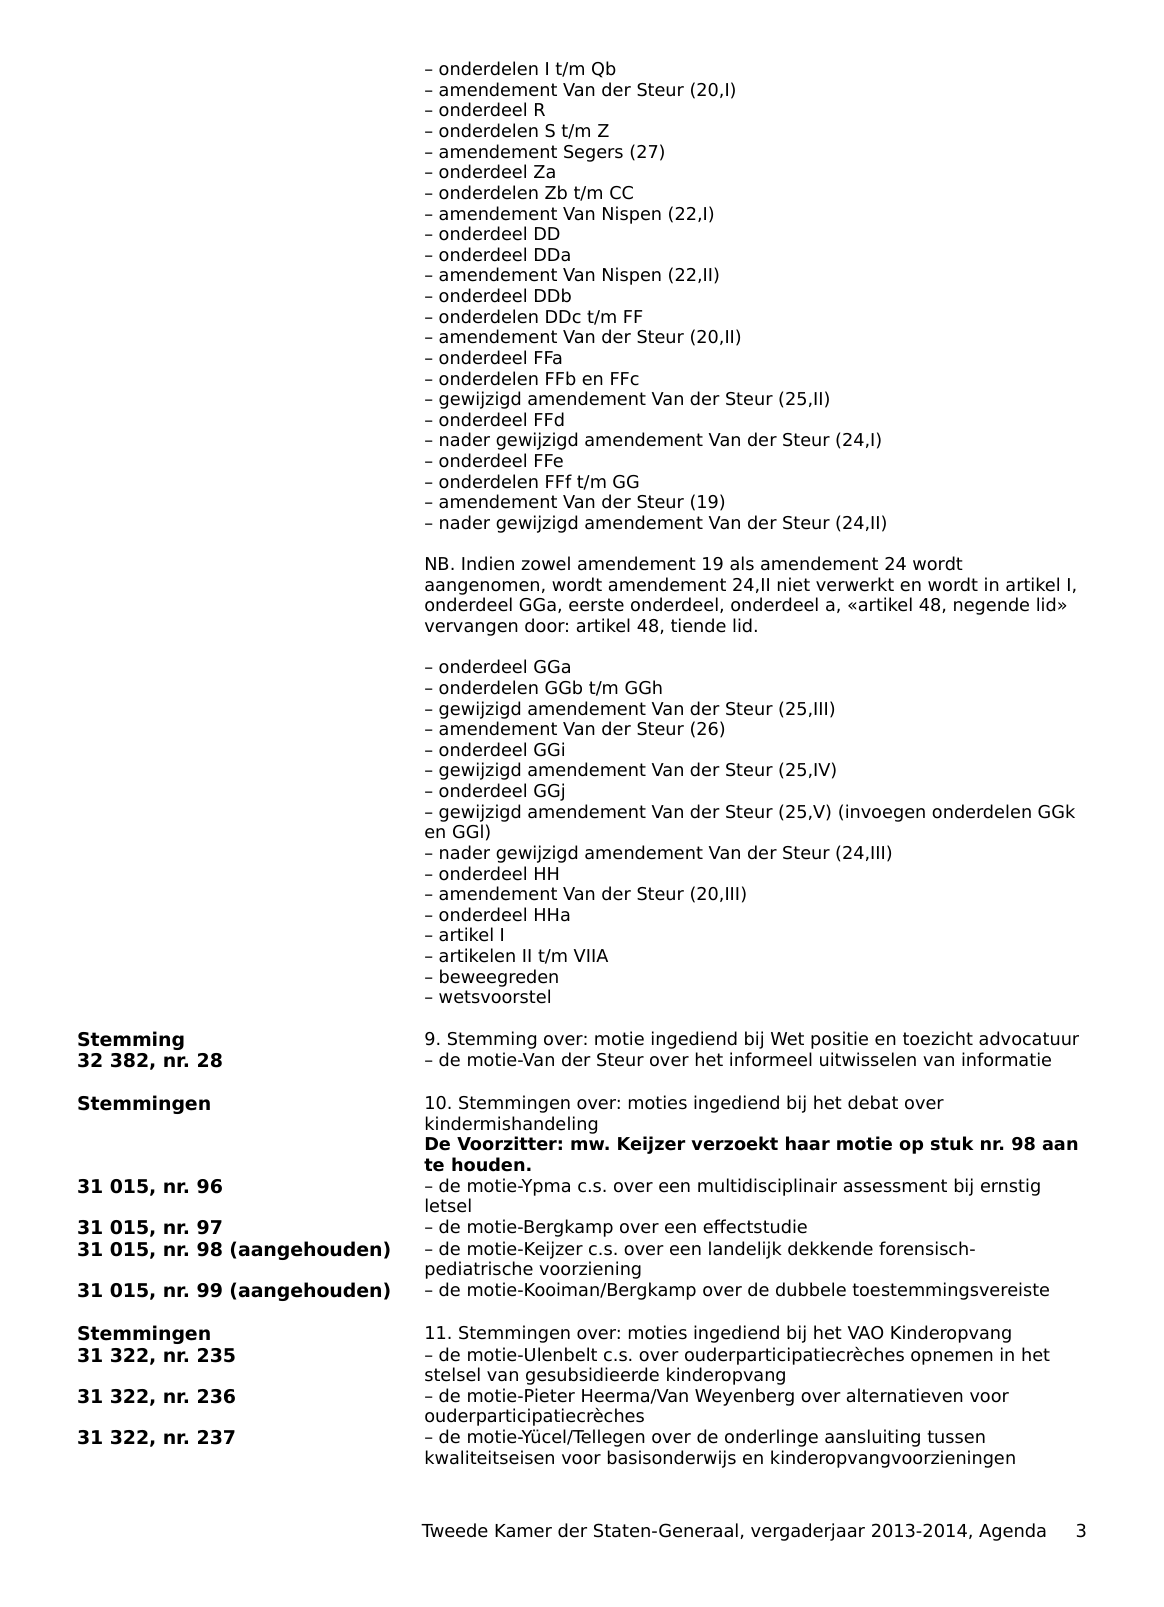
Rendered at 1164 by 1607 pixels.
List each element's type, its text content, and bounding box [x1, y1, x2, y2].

table_cell [401, 719, 418, 740]
table_cell – amendement Van der Steur (19) [418, 492, 1087, 513]
table_cell – onderdeel FFa [418, 348, 1087, 368]
table_cell [401, 162, 418, 183]
table_cell [401, 59, 418, 80]
table_cell [77, 1134, 401, 1176]
table_cell – de motie-Keijzer c.s. over een landelijk dekkende forensisch-pediatrische voorziening [418, 1239, 1087, 1280]
table_cell [77, 348, 401, 368]
table_cell – amendement Van Nispen (22,I) [418, 204, 1087, 224]
table_cell [401, 204, 418, 224]
table_cell – onderdeel GGa [418, 657, 1087, 678]
table_cell [401, 369, 418, 389]
table_cell – nader gewijzigd amendement Van der Steur (24,III) [418, 843, 1087, 863]
table_cell – wetsvoorstel [418, 987, 1087, 1008]
table_cell [77, 142, 401, 162]
table_cell [77, 1073, 401, 1093]
table_cell [401, 1093, 418, 1134]
table_cell – de motie-Kooiman/Bergkamp over de dubbele toestemmingsvereiste [418, 1280, 1087, 1302]
table_cell [401, 843, 418, 863]
table_cell – onderdeel Za [418, 162, 1087, 183]
table_cell [418, 637, 1087, 657]
table_cell [401, 699, 418, 719]
table_cell [401, 1345, 418, 1386]
table_cell [401, 100, 418, 121]
table_cell [401, 142, 418, 162]
table_cell [77, 245, 401, 265]
table_cell – artikelen II t/m VIIA [418, 946, 1087, 967]
table_cell [401, 121, 418, 142]
table_cell – amendement Van der Steur (20,III) [418, 884, 1087, 905]
table_cell [77, 802, 401, 843]
table_cell – gewijzigd amendement Van der Steur (25,V) (invoegen onderdelen GGk en GGl) [418, 802, 1087, 843]
table_cell [77, 162, 401, 183]
table_cell [401, 348, 418, 368]
table_cell – beweegreden [418, 967, 1087, 987]
table_cell [401, 1029, 418, 1050]
table_cell [401, 224, 418, 245]
table_cell – de motie-Ypma c.s. over een multidisciplinair assessment bij ernstig letsel [418, 1176, 1087, 1217]
table_cell [401, 740, 418, 760]
table_cell [401, 884, 418, 905]
table_cell [418, 1302, 1087, 1323]
table_cell [401, 286, 418, 307]
table_cell [401, 451, 418, 472]
table_cell [401, 389, 418, 410]
table_cell [77, 781, 401, 802]
table_cell [77, 554, 401, 637]
table_cell [401, 554, 418, 637]
table_cell 31 015, nr. 99 (aangehouden) [77, 1280, 401, 1302]
table_cell [77, 699, 401, 719]
table_cell [77, 843, 401, 863]
table_cell [401, 327, 418, 348]
table_cell – onderdeel FFd [418, 410, 1087, 430]
table_cell – de motie-Ulenbelt c.s. over ouderparticipatiecrèches opnemen in het stelsel van gesubsidieerde kinderopvang [418, 1345, 1087, 1386]
table_cell [418, 1008, 1087, 1028]
table_cell [77, 183, 401, 203]
table_cell [401, 802, 418, 843]
table_cell – de motie-Bergkamp over een effectstudie [418, 1217, 1087, 1239]
table_cell – onderdelen I t/m Qb [418, 59, 1087, 80]
table_cell NB. Indien zowel amendement 19 als amendement 24 wordt aangenomen, wordt amendement 24,II niet verwerkt en wordt in artikel I, onderdeel GGa, eerste onderdeel, onderdeel a, «artikel 48, negende lid» vervangen door: artikel 48, tiende lid. [418, 554, 1087, 637]
table_cell – de motie-Pieter Heerma/Van Weyenberg over alternatieven voor ouderparticipatiecrèches [418, 1386, 1087, 1427]
table_cell – onderdeel FFe [418, 451, 1087, 472]
table_cell [401, 1280, 418, 1302]
table_cell – de motie-Van der Steur over het informeel uitwisselen van informatie [418, 1050, 1087, 1072]
table_cell 11. Stemmingen over: moties ingediend bij het VAO Kinderopvang [418, 1323, 1087, 1344]
table_cell [401, 987, 418, 1008]
table_cell [401, 307, 418, 327]
table_cell [418, 1073, 1087, 1093]
table_cell [77, 534, 401, 554]
table_cell [401, 1073, 418, 1093]
table_cell – amendement Segers (27) [418, 142, 1087, 162]
table_cell – amendement Van der Steur (26) [418, 719, 1087, 740]
table_cell [77, 224, 401, 245]
table_cell [77, 307, 401, 327]
table_cell [401, 1239, 418, 1280]
table_cell [77, 740, 401, 760]
table_cell 31 015, nr. 98 (aangehouden) [77, 1239, 401, 1280]
table_cell – onderdelen FFf t/m GG [418, 472, 1087, 492]
table_cell – onderdeel DD [418, 224, 1087, 245]
table_cell [77, 286, 401, 307]
table_cell [77, 513, 401, 533]
table_cell [401, 1323, 418, 1344]
table_cell [401, 245, 418, 265]
table_cell [401, 492, 418, 513]
table_cell [77, 925, 401, 946]
table_cell [77, 327, 401, 348]
table_cell [401, 760, 418, 781]
table_cell [77, 719, 401, 740]
table_cell – de motie-Yücel/Tellegen over de onderlinge aansluiting tussen kwaliteitseisen voor basisonderwijs en kinderopvangvoorzieningen [418, 1427, 1087, 1468]
table_cell [77, 204, 401, 224]
table_cell 31 322, nr. 237 [77, 1427, 401, 1468]
table_cell [77, 80, 401, 100]
table_cell [77, 905, 401, 925]
table_cell [77, 121, 401, 142]
table_cell 32 382, nr. 28 [77, 1050, 401, 1072]
table_cell – onderdeel HH [418, 864, 1087, 884]
table_cell [401, 430, 418, 451]
table_cell [77, 637, 401, 657]
table_cell [77, 59, 401, 80]
table_cell 9. Stemming over: motie ingediend bij Wet positie en toezicht advocatuur [418, 1029, 1087, 1050]
table_cell [401, 657, 418, 678]
table_cell [77, 946, 401, 967]
table_cell [401, 1427, 418, 1468]
table_cell [77, 451, 401, 472]
table_cell [77, 657, 401, 678]
table_cell [401, 1302, 418, 1323]
table_cell [77, 884, 401, 905]
table_cell – onderdelen Zb t/m CC [418, 183, 1087, 203]
table_cell [77, 987, 401, 1008]
table_cell [77, 967, 401, 987]
table_cell 10. Stemmingen over: moties ingediend bij het debat over kindermishandeling [418, 1093, 1087, 1134]
table_cell – nader gewijzigd amendement Van der Steur (24,I) [418, 430, 1087, 451]
table_cell – onderdelen S t/m Z [418, 121, 1087, 142]
table_cell [77, 864, 401, 884]
table_cell [77, 369, 401, 389]
table_cell [401, 946, 418, 967]
table_cell [77, 472, 401, 492]
table_cell [401, 534, 418, 554]
table_cell – amendement Van Nispen (22,II) [418, 265, 1087, 286]
table_cell [77, 410, 401, 430]
table_cell – onderdelen FFb en FFc [418, 369, 1087, 389]
table_cell [401, 265, 418, 286]
table_cell – onderdelen DDc t/m FF [418, 307, 1087, 327]
table_cell – amendement Van der Steur (20,II) [418, 327, 1087, 348]
table_cell Stemmingen [77, 1093, 401, 1134]
table_cell [401, 864, 418, 884]
table_cell [401, 410, 418, 430]
table_cell [77, 1008, 401, 1028]
table_cell 31 322, nr. 236 [77, 1386, 401, 1427]
table_cell [401, 513, 418, 533]
table_cell [401, 967, 418, 987]
table_cell – gewijzigd amendement Van der Steur (25,IV) [418, 760, 1087, 781]
table_cell [77, 100, 401, 121]
table_cell – artikel I [418, 925, 1087, 946]
table_cell [401, 925, 418, 946]
table_cell De Voorzitter: mw. Keijzer verzoekt haar motie op stuk nr. 98 aan te houden. [418, 1134, 1087, 1176]
table_cell [401, 1386, 418, 1427]
table_cell [401, 183, 418, 203]
table_cell [401, 1134, 418, 1176]
table_cell – gewijzigd amendement Van der Steur (25,III) [418, 699, 1087, 719]
table_cell – onderdelen GGb t/m GGh [418, 678, 1087, 698]
table_cell [401, 1176, 418, 1217]
table_cell – onderdeel GGi [418, 740, 1087, 760]
table_cell [77, 265, 401, 286]
table_cell [77, 678, 401, 698]
table_cell [401, 905, 418, 925]
table_cell [77, 760, 401, 781]
table_cell – amendement Van der Steur (20,I) [418, 80, 1087, 100]
table_cell [401, 1050, 418, 1072]
table_cell [77, 1302, 401, 1323]
table_cell [401, 637, 418, 657]
table_cell [401, 1217, 418, 1239]
table_cell – onderdeel HHa [418, 905, 1087, 925]
table_cell – onderdeel GGj [418, 781, 1087, 802]
table_cell [418, 534, 1087, 554]
table_cell – onderdeel DDb [418, 286, 1087, 307]
table_cell [401, 1008, 418, 1028]
table_cell [77, 389, 401, 410]
table_cell [401, 678, 418, 698]
table_cell – nader gewijzigd amendement Van der Steur (24,II) [418, 513, 1087, 533]
table_cell – onderdeel DDa [418, 245, 1087, 265]
table_cell [401, 472, 418, 492]
table_cell Stemming [77, 1029, 401, 1050]
table_cell [401, 80, 418, 100]
table_cell 31 322, nr. 235 [77, 1345, 401, 1386]
table_cell – onderdeel R [418, 100, 1087, 121]
table_cell [77, 492, 401, 513]
table_cell 31 015, nr. 96 [77, 1176, 401, 1217]
table_cell Stemmingen [77, 1323, 401, 1344]
table_cell 31 015, nr. 97 [77, 1217, 401, 1239]
table_cell – gewijzigd amendement Van der Steur (25,II) [418, 389, 1087, 410]
table_cell [401, 781, 418, 802]
table_cell [77, 430, 401, 451]
